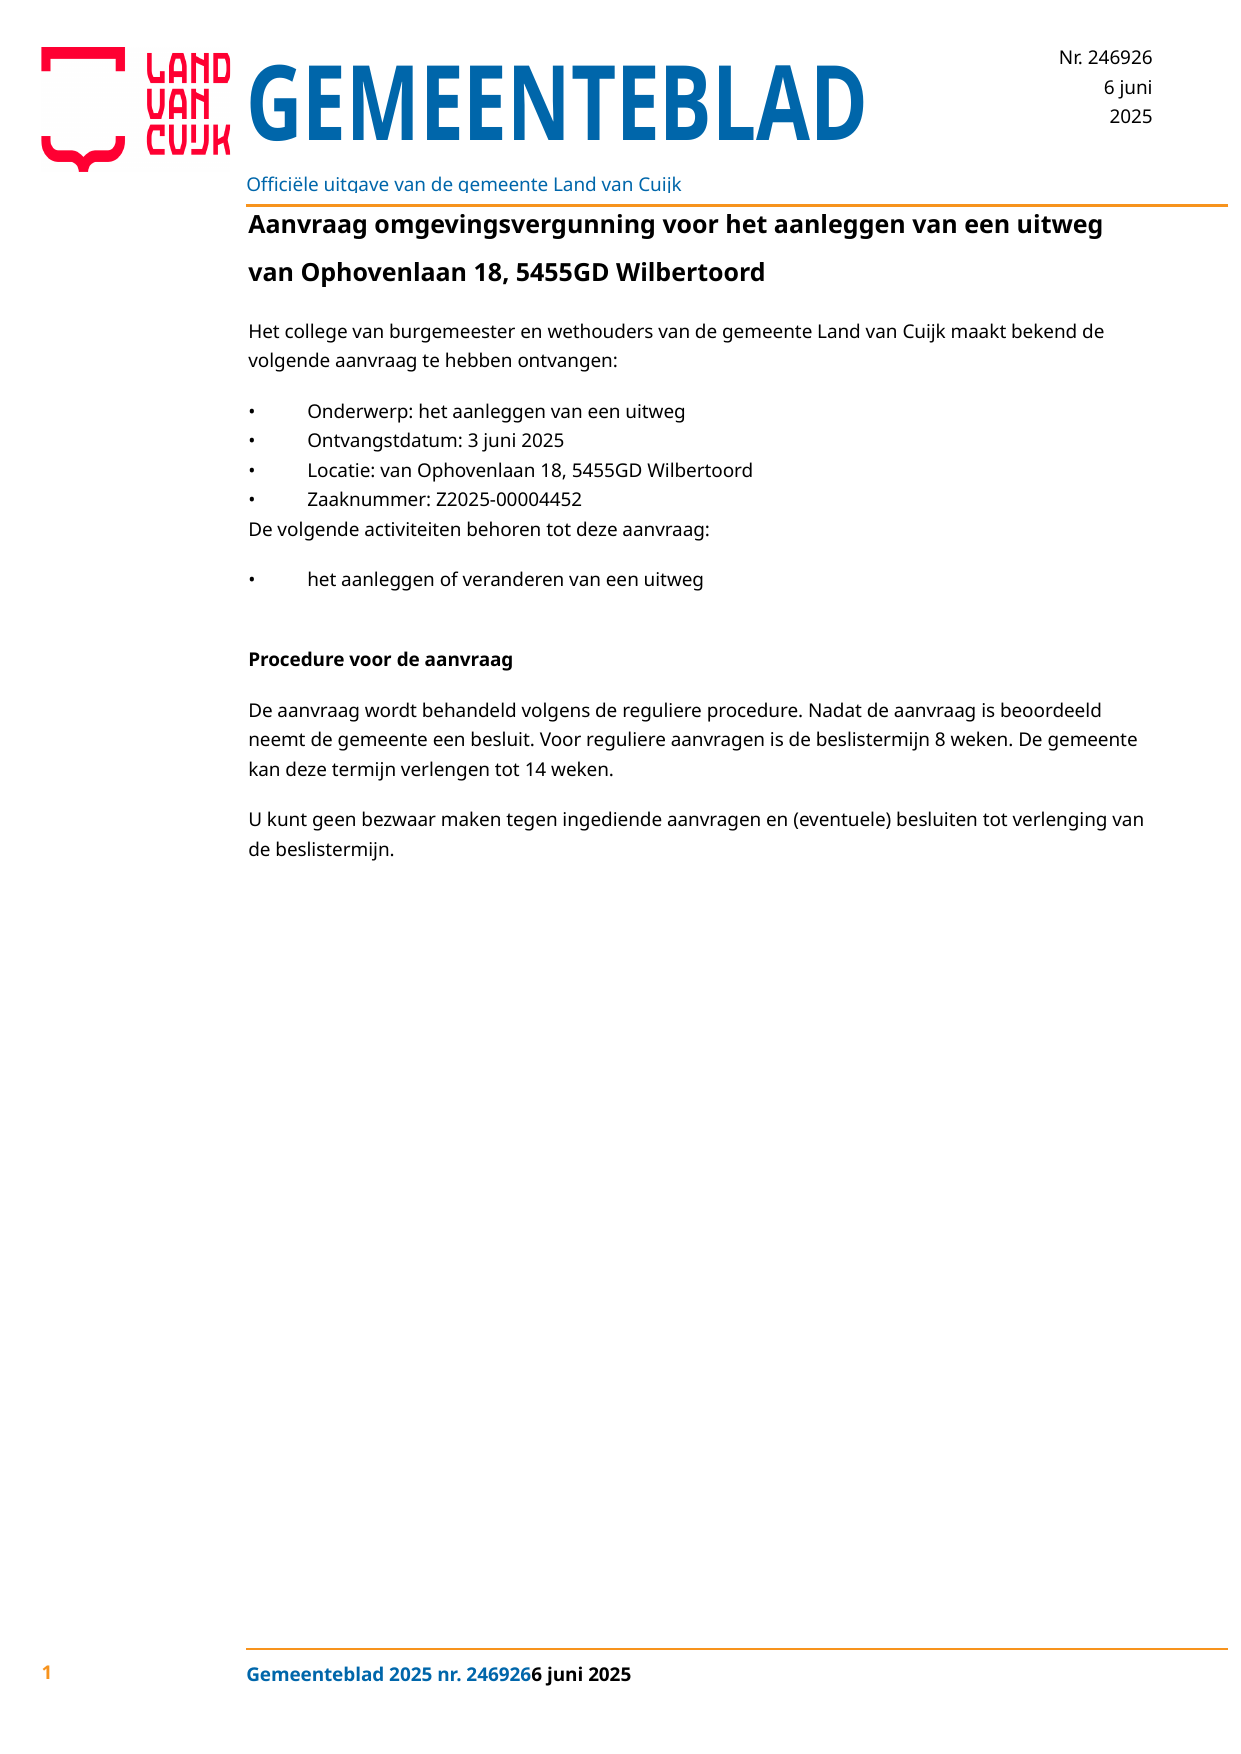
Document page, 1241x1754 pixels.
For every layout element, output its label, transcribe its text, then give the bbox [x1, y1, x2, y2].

text De volgende activiteiten behoren tot deze aanvraag: [248, 516, 1152, 542]
list het aanleggen of veranderen van een uitweg [248, 567, 1152, 592]
text De aanvraag wordt behandeld volgens de reguliere procedure. Nadat de aanvraag is beoordeeld neemt de gemeente een besluit. Voor reguliere aanvragen is de beslistermijn 8 weken. De gemeente kan deze termijn verlengen tot 14 weken. [248, 697, 1152, 782]
picture [41, 47, 231, 172]
text U kunt geen bezwaar maken tegen ingediende aanvragen en (eventuele) besluiten tot verlenging van de beslistermijn. [248, 807, 1152, 862]
list Zaaknummer: Z2025-00004452 [248, 487, 1152, 512]
list Locatie: van Ophovenlaan 18, 5455GD Wilbertoord [248, 457, 1152, 483]
text Het college van burgemeester en wethouders van de gemeente Land van Cuijk maakt bekend de volgende aanvraag te hebben ontvangen: [248, 318, 1152, 373]
text Aanvraag omgevingsvergunning voor het aanleggen van een uitweg van Ophovenlaan 18, 5455GD Wilbertoord [248, 207, 1152, 288]
text Procedure voor de aanvraag [248, 647, 1152, 672]
list Onderwerp: het aanleggen van een uitweg [248, 398, 1152, 424]
list Ontvangstdatum: 3 juni 2025 [248, 427, 1152, 453]
